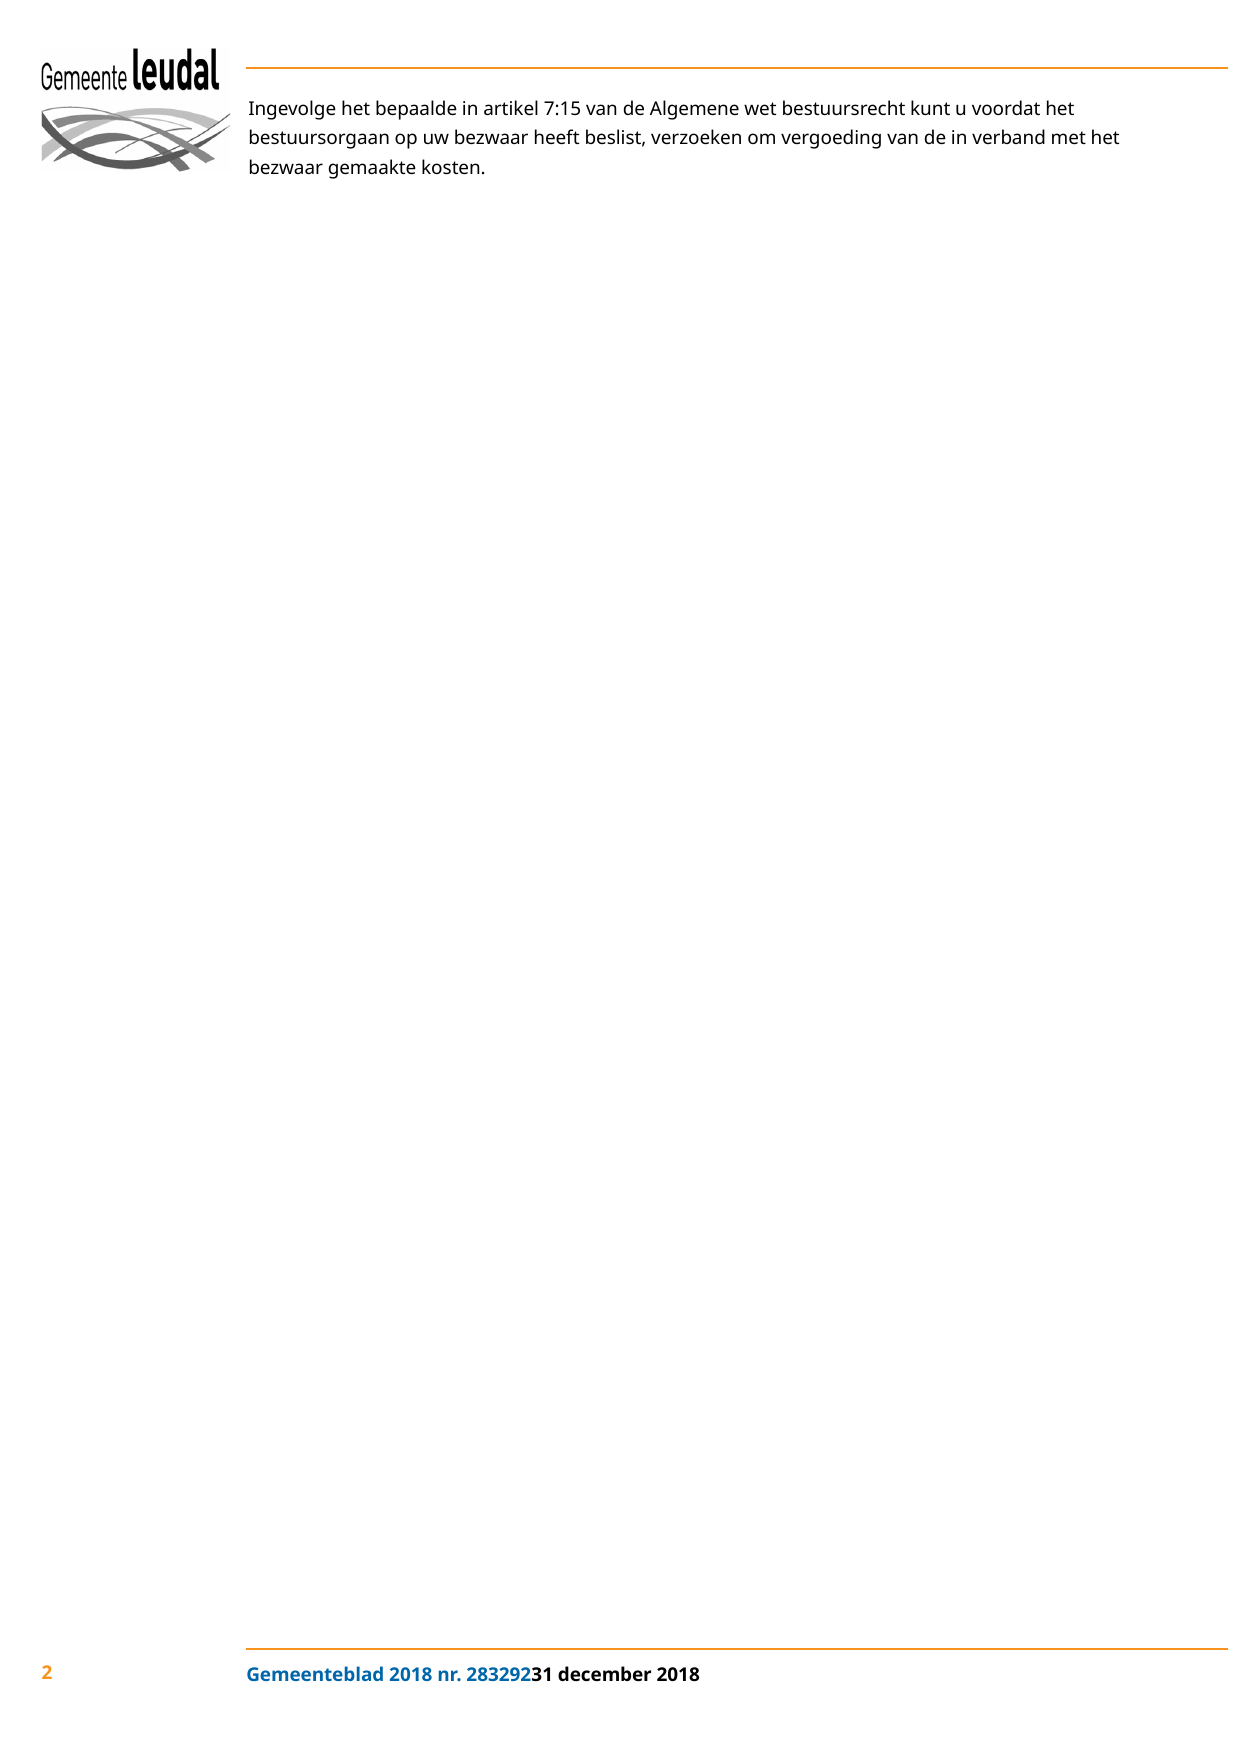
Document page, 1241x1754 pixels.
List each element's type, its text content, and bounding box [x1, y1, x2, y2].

picture [41, 47, 231, 172]
text Ingevolge het bepaalde in artikel 7:15 van de Algemene wet bestuursrecht kunt u voordat het bestuursorgaan op uw bezwaar heeft beslist, verzoeken om vergoeding van de in verband met het bezwaar gemaakte kosten. [248, 95, 1152, 180]
